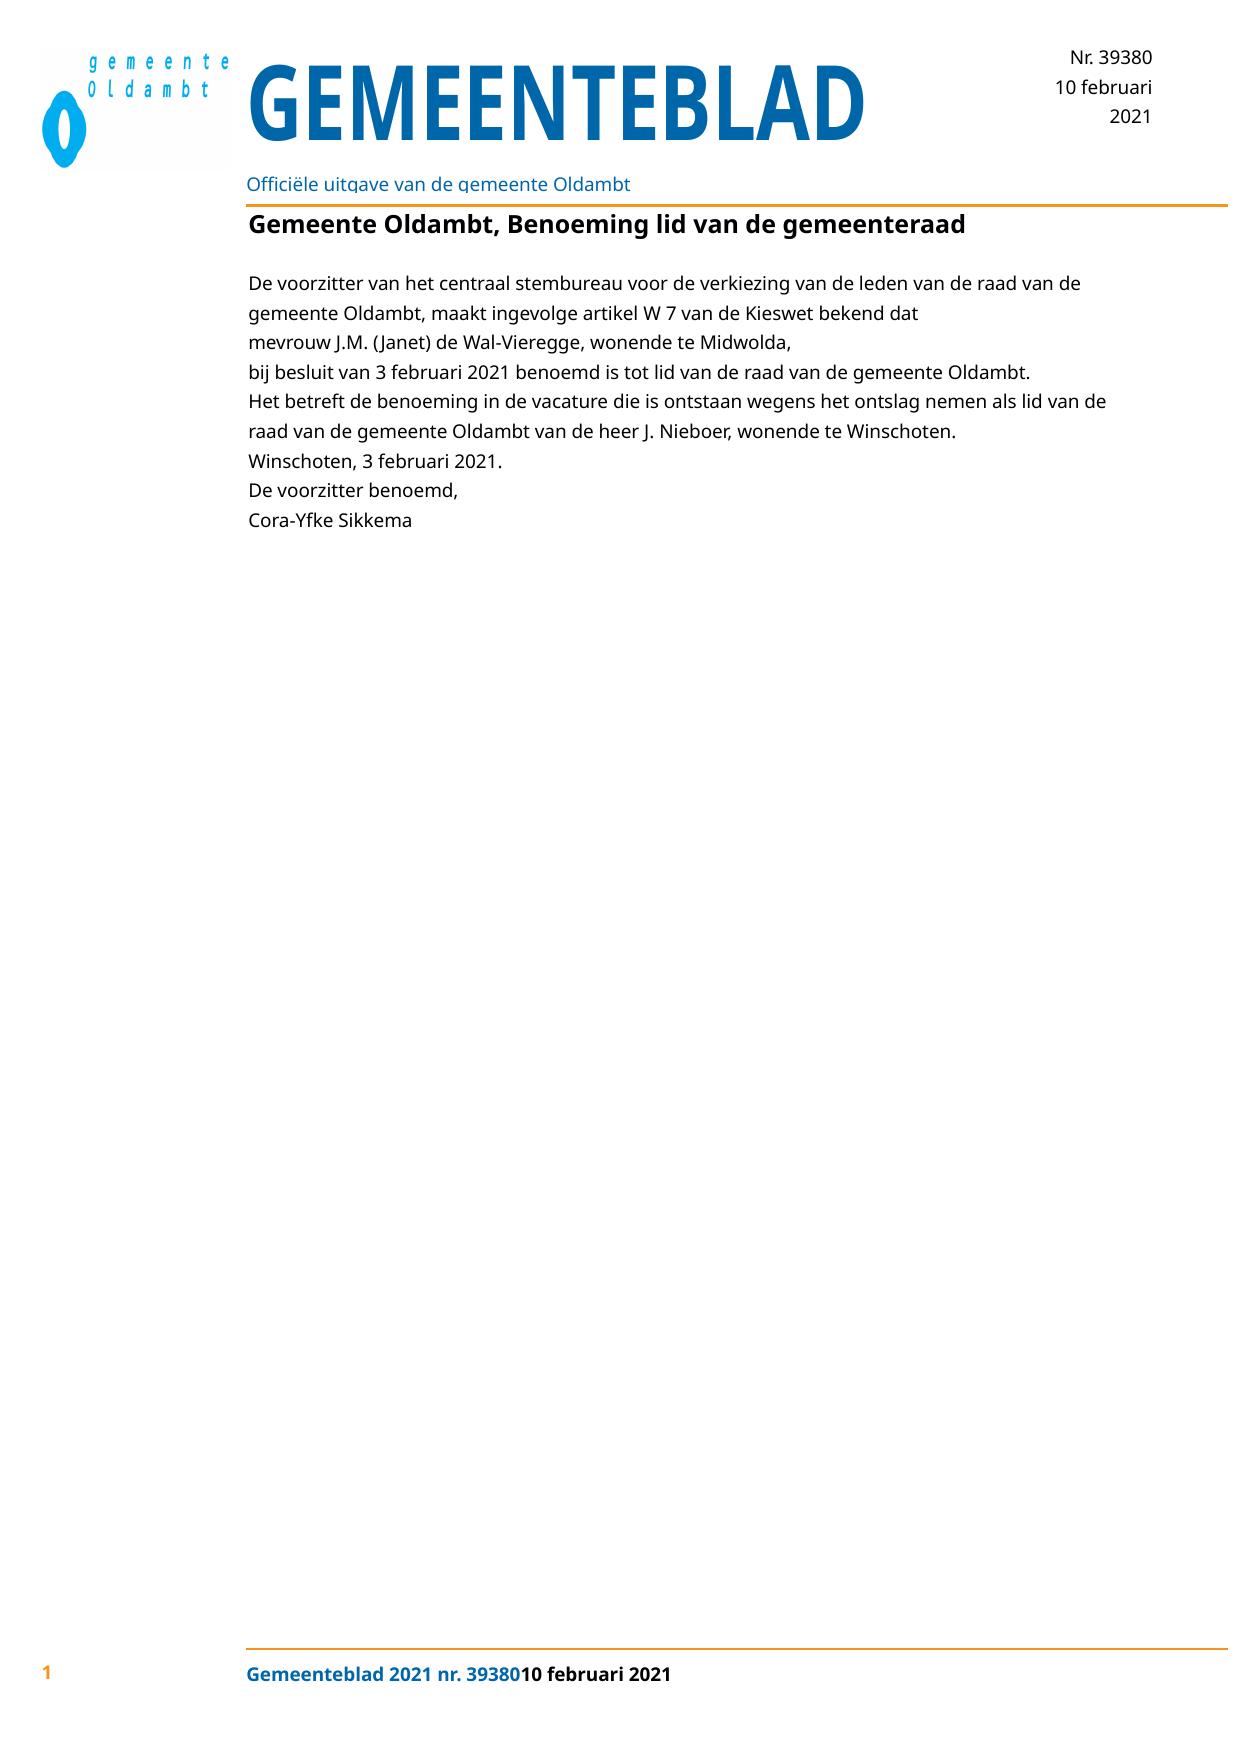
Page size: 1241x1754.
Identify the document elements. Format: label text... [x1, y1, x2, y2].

text Cora-Yfke Sikkema [248, 507, 1152, 533]
text Gemeente Oldambt, Benoeming lid van de gemeenteraad [248, 207, 1152, 241]
text Het betreft de benoeming in de vacature die is ontstaan wegens het ontslag nemen als lid van de raad van de gemeente Oldambt van de heer J. Nieboer, wonende te Winschoten. [248, 389, 1152, 444]
text De voorzitter van het centraal stembureau voor de verkiezing van de leden van de raad van de gemeente Oldambt, maakt ingevolge artikel W 7 van de Kieswet bekend dat [248, 270, 1152, 326]
text Winschoten, 3 februari 2021. [248, 448, 1152, 473]
picture [41, 47, 231, 172]
text De voorzitter benoemd, [248, 477, 1152, 503]
text bij besluit van 3 februari 2021 benoemd is tot lid van de raad van de gemeente Oldambt. [248, 359, 1152, 385]
text mevrouw J.M. (Janet) de Wal-Vieregge, wonende te Midwolda, [248, 329, 1152, 355]
